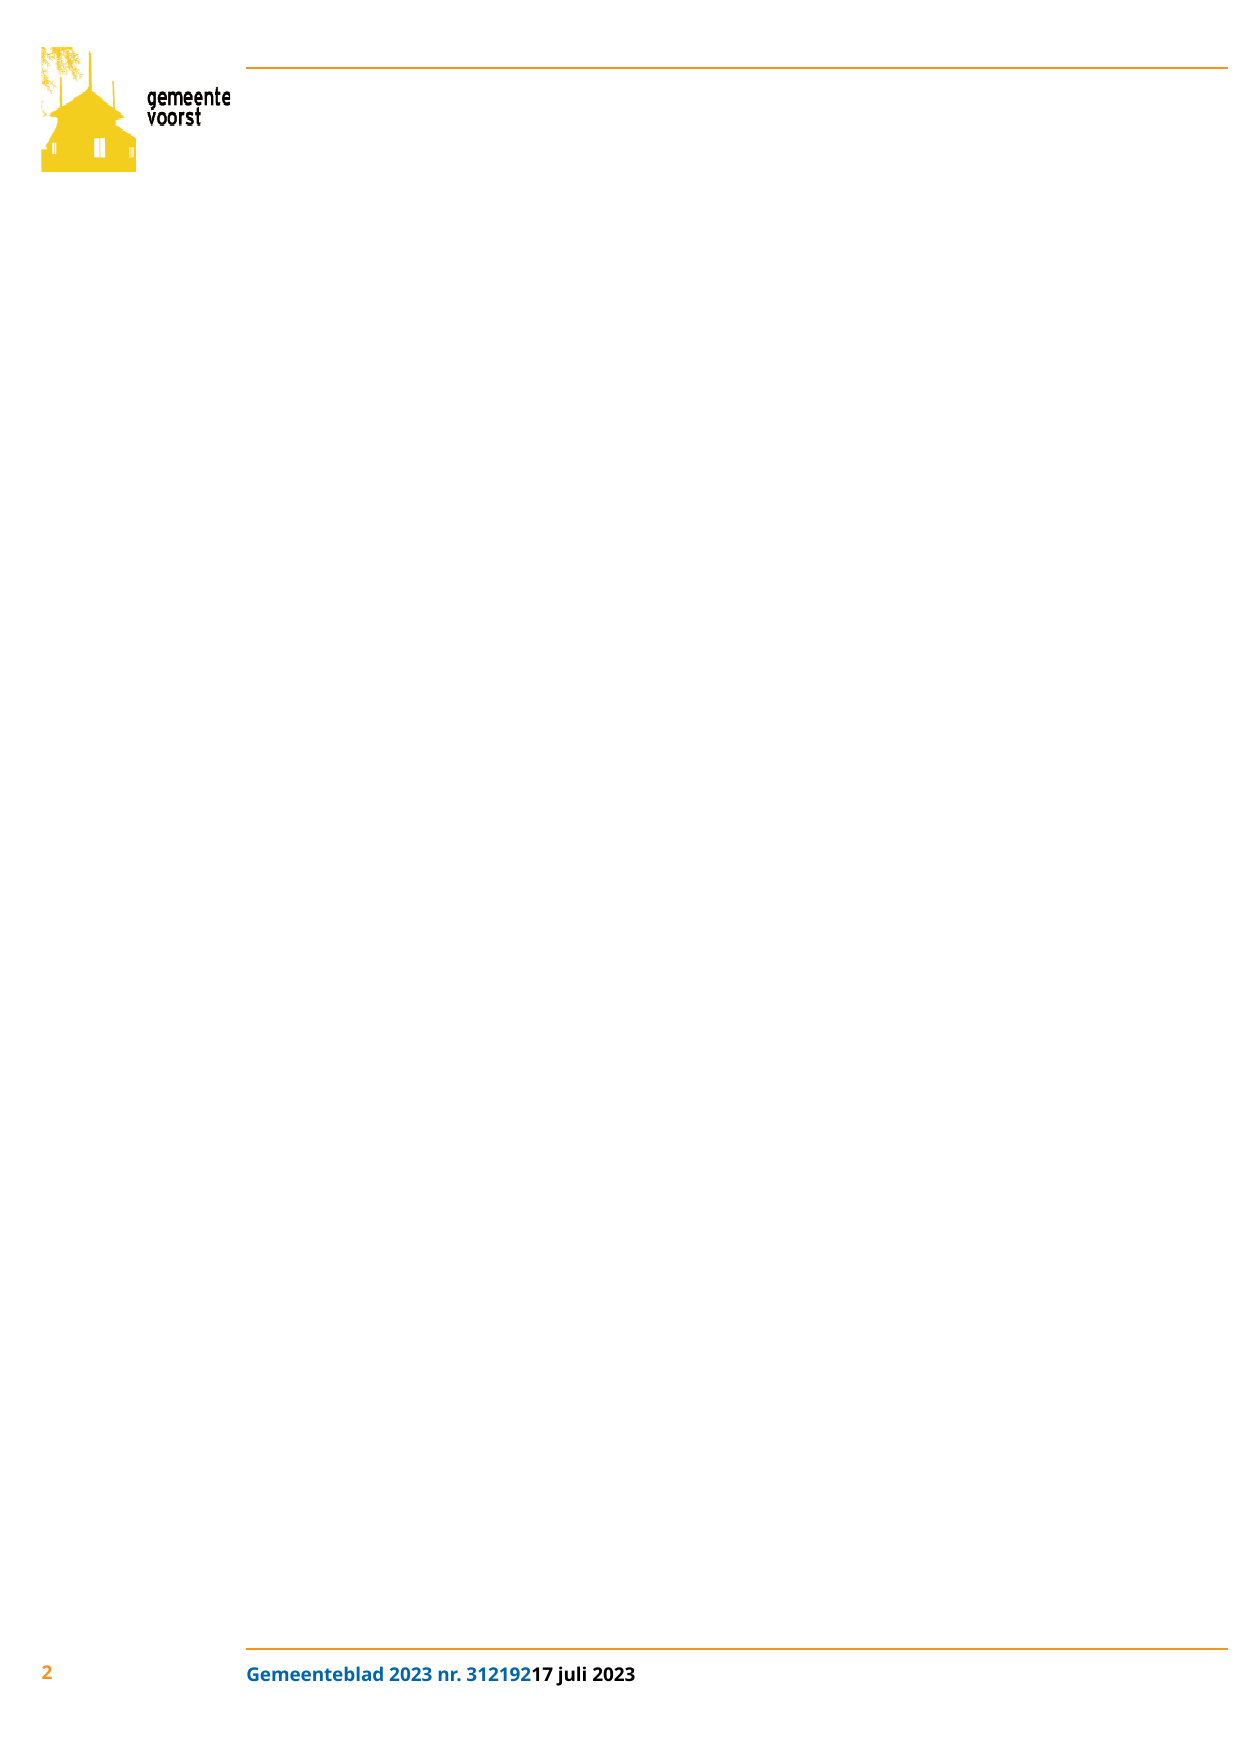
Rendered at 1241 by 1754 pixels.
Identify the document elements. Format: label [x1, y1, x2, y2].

picture [41, 47, 231, 172]
